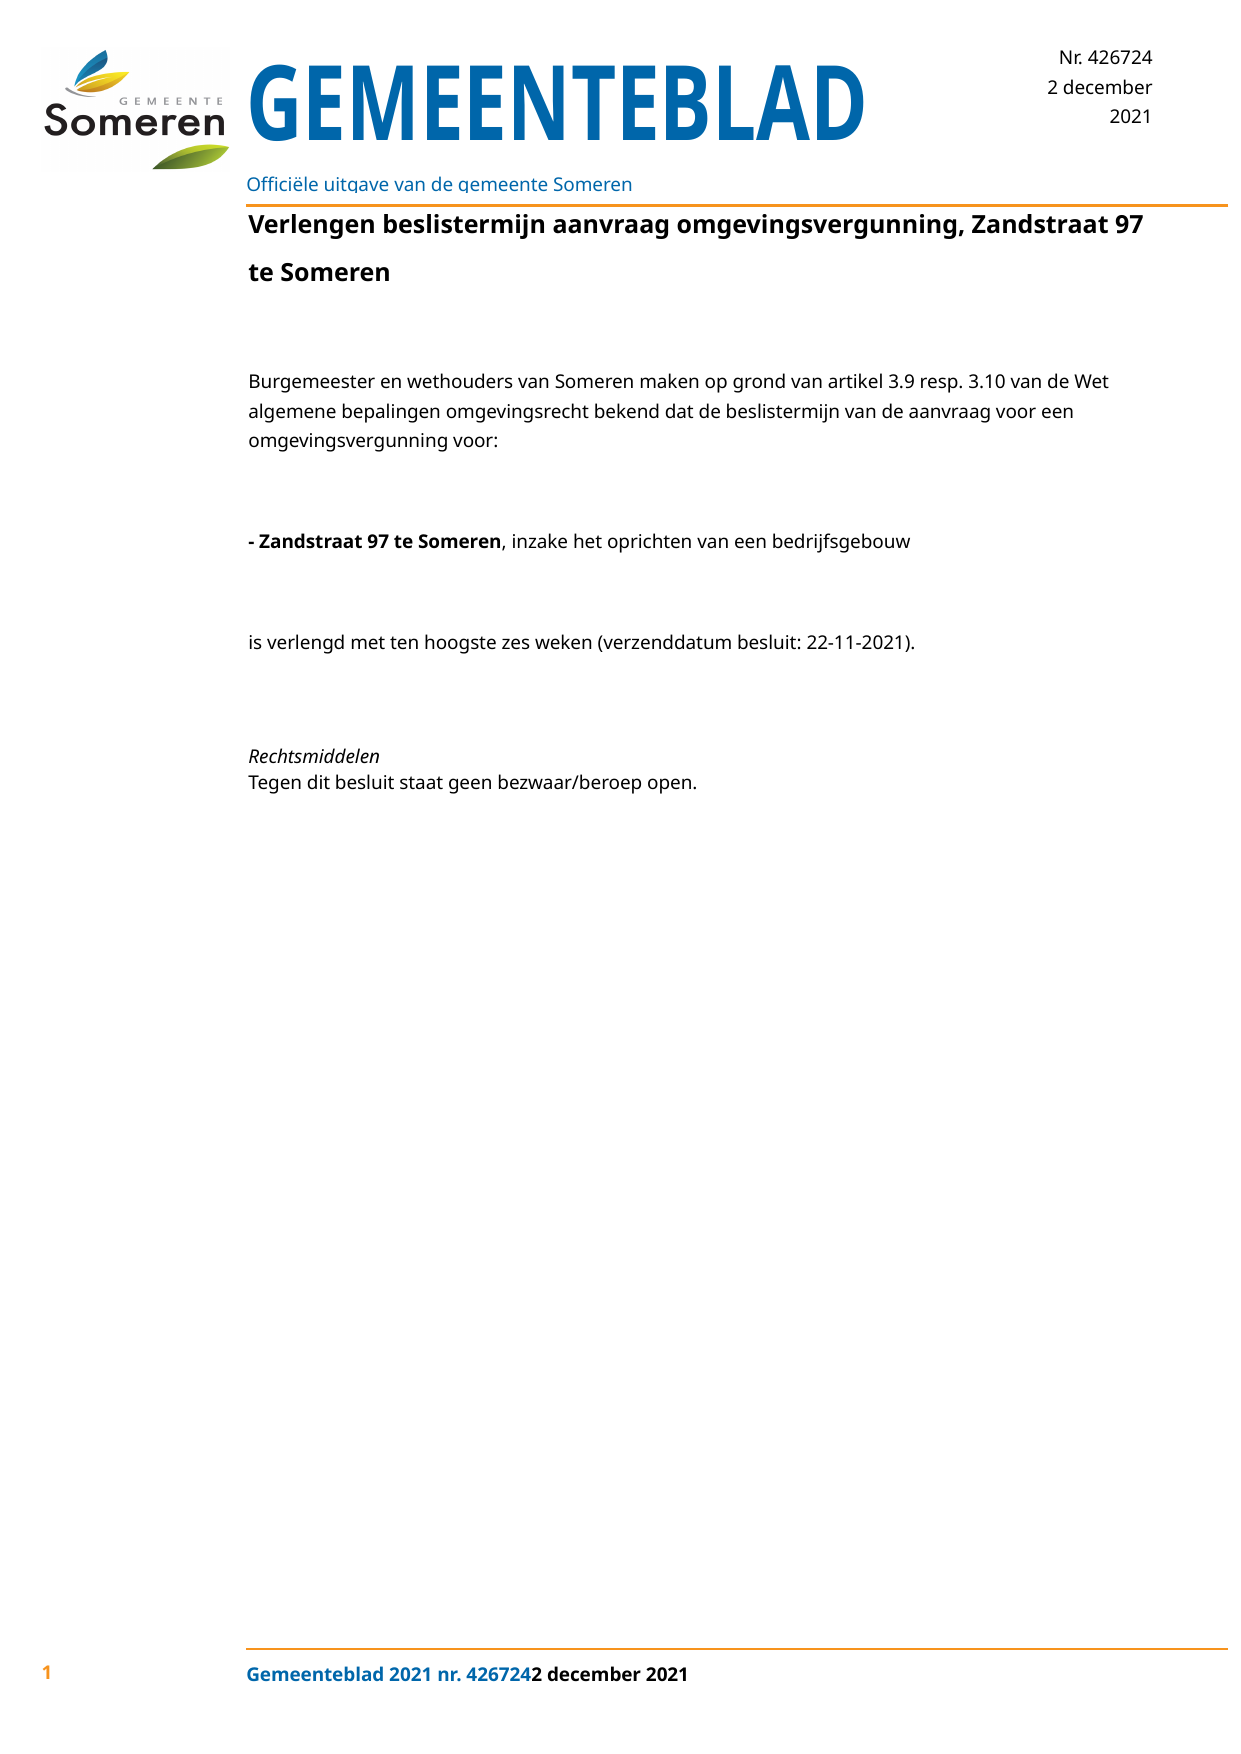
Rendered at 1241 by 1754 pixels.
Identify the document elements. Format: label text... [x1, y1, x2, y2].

text Tegen dit besluit staat geen bezwaar/beroep open. [248, 769, 1152, 795]
text is verlengd met ten hoogste zes weken (verzenddatum besluit: 22-11-2021). [248, 629, 1152, 655]
text Verlengen beslistermijn aanvraag omgevingsvergunning, Zandstraat 97 te Someren [248, 207, 1152, 288]
text Burgemeester en wethouders van Someren maken op grond van artikel 3.9 resp. 3.10 van de Wet algemene bepalingen omgevingsrecht bekend dat de beslistermijn van de aanvraag voor een omgevingsvergunning voor: [248, 368, 1152, 453]
text - Zandstraat 97 te Someren, inzake het oprichten van een bedrijfsgebouw [248, 528, 1152, 554]
picture [41, 47, 231, 172]
text Rechtsmiddelen [248, 743, 1152, 769]
